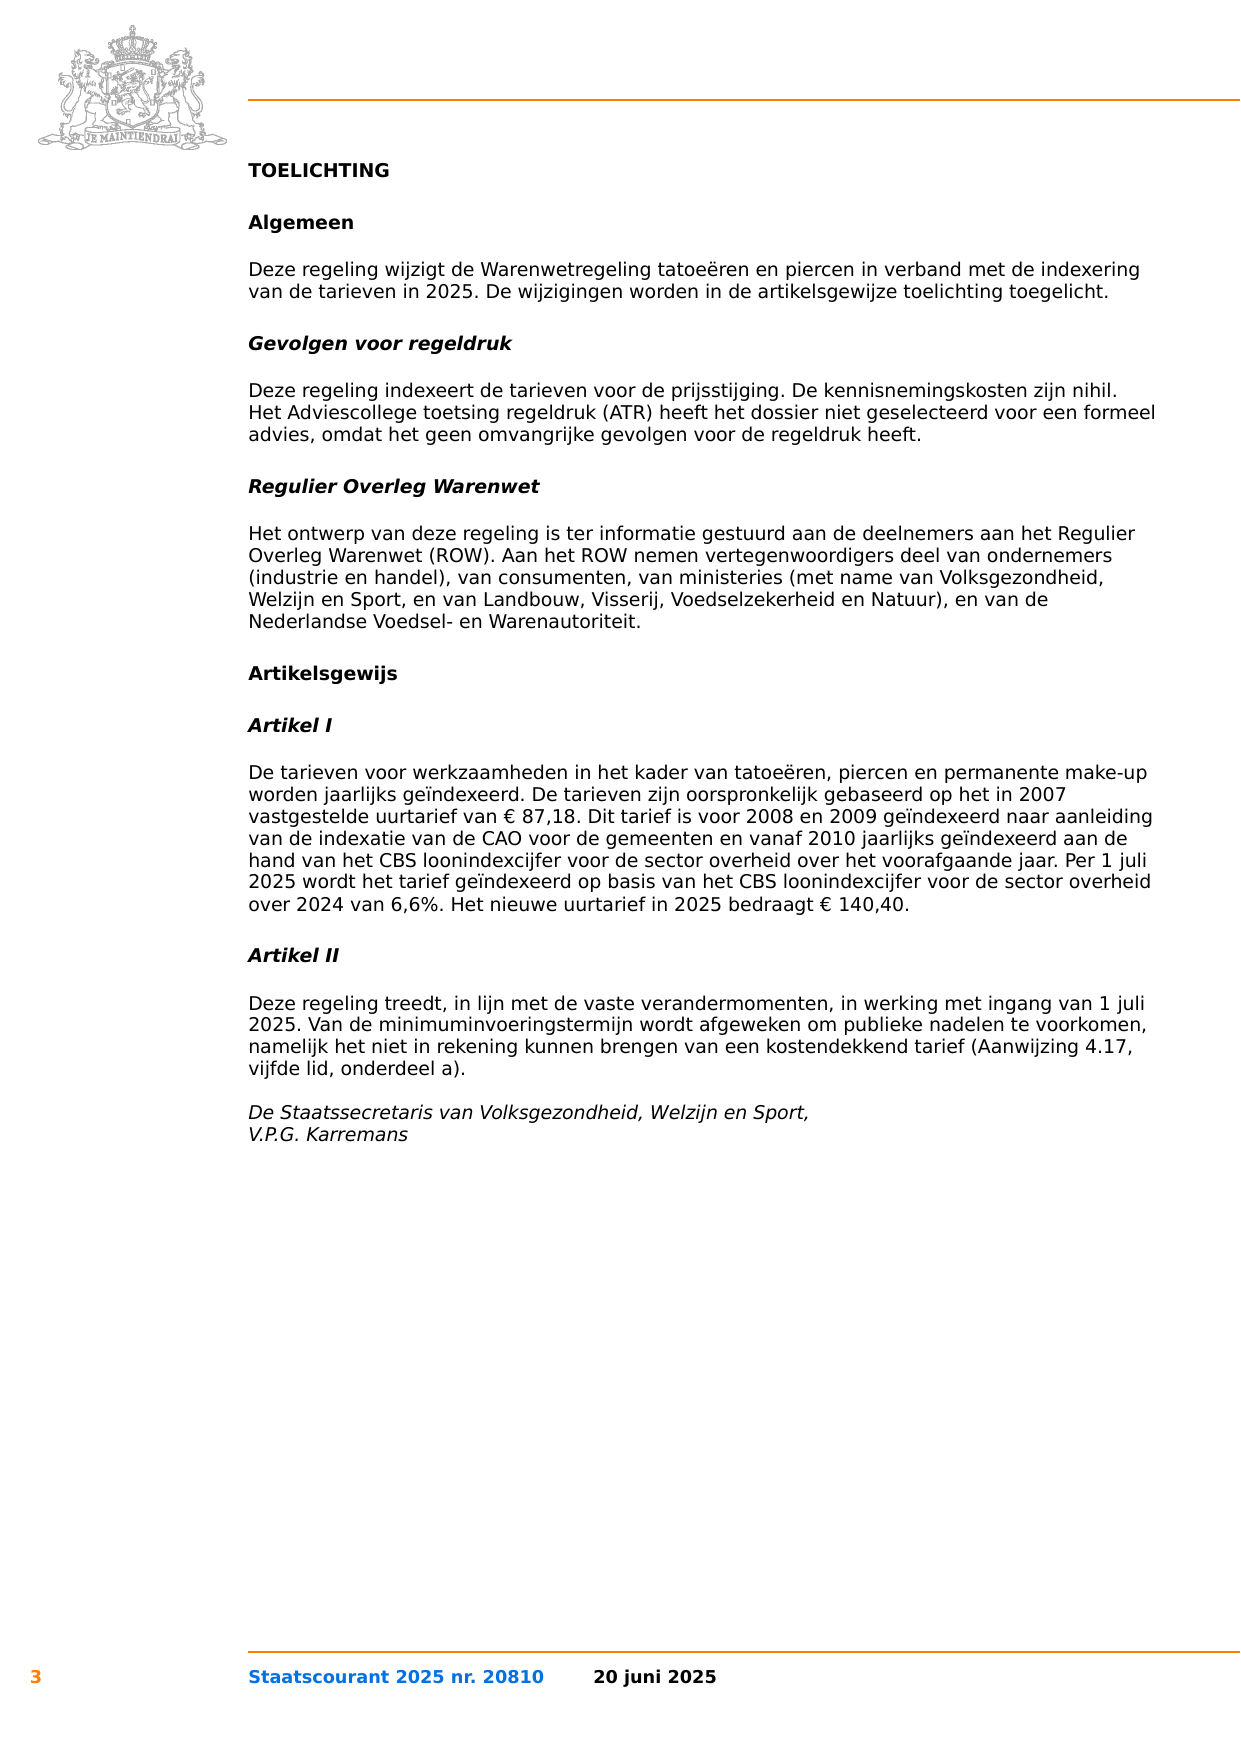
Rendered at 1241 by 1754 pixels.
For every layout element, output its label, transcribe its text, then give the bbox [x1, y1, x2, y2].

subtitle Artikel I [248, 714, 1163, 737]
text Het ontwerp van deze regeling is ter informatie gestuurd aan de deelnemers aan het Regulier Overleg Warenwet (ROW). Aan het ROW nemen vertegenwoordigers deel van ondernemers (industrie en handel), van consumenten, van ministeries (met name van Volksgezondheid, Welzijn en Sport, en van Landbouw, Visserij, Voedselzekerheid en Natuur), en van de Nederlandse Voedsel- en Warenautoriteit. [248, 523, 1163, 633]
text Deze regeling wijzigt de Warenwetregeling tatoeëren en piercen in verband met de indexering van de tarieven in 2025. De wijzigingen worden in de artikelsgewijze toelichting toegelicht. [248, 259, 1163, 303]
text Het Adviescollege toetsing regeldruk (ATR) heeft het dossier niet geselecteerd voor een formeel advies, omdat het geen omvangrijke gevolgen voor de regeldruk heeft. [248, 402, 1163, 446]
text De Staatssecretaris van Volksgezondheid, Welzijn en Sport, V.P.G. Karremans [248, 1102, 1163, 1146]
text Deze regeling indexeert de tarieven voor de prijsstijging. De kennisnemingskosten zijn nihil. [248, 380, 1163, 402]
picture [38, 25, 227, 150]
subtitle TOELICHTING [248, 160, 1163, 182]
subtitle Algemeen [248, 212, 1163, 234]
subtitle Gevolgen voor regeldruk [248, 333, 1163, 355]
text De tarieven voor werkzaamheden in het kader van tatoeëren, piercen en permanente make-up worden jaarlijks geïndexeerd. De tarieven zijn oorspronkelijk gebaseerd op het in 2007 vastgestelde uurtarief van € 87,18. Dit tarief is voor 2008 en 2009 geïndexeerd naar aanleiding van de indexatie van de CAO voor de gemeenten en vanaf 2010 jaarlijks geïndexeerd aan de hand van het CBS loonindexcijfer voor de sector overheid over het voorafgaande jaar. Per 1 juli 2025 wordt het tarief geïndexeerd op basis van het CBS loonindexcijfer voor de sector overheid over 2024 van 6,6%. Het nieuwe uurtarief in 2025 bedraagt € 140,40. [248, 762, 1163, 915]
text Deze regeling treedt, in lijn met de vaste verandermomenten, in werking met ingang van 1 juli 2025. Van de minimuminvoeringstermijn wordt afgeweken om publieke nadelen te voorkomen, namelijk het niet in rekening kunnen brengen van een kostendekkend tarief (Aanwijzing 4.17, vijfde lid, onderdeel a). [248, 992, 1163, 1080]
subtitle Regulier Overleg Warenwet [248, 476, 1163, 498]
subtitle Artikelsgewijs [248, 663, 1163, 684]
subtitle Artikel II [248, 945, 1163, 967]
